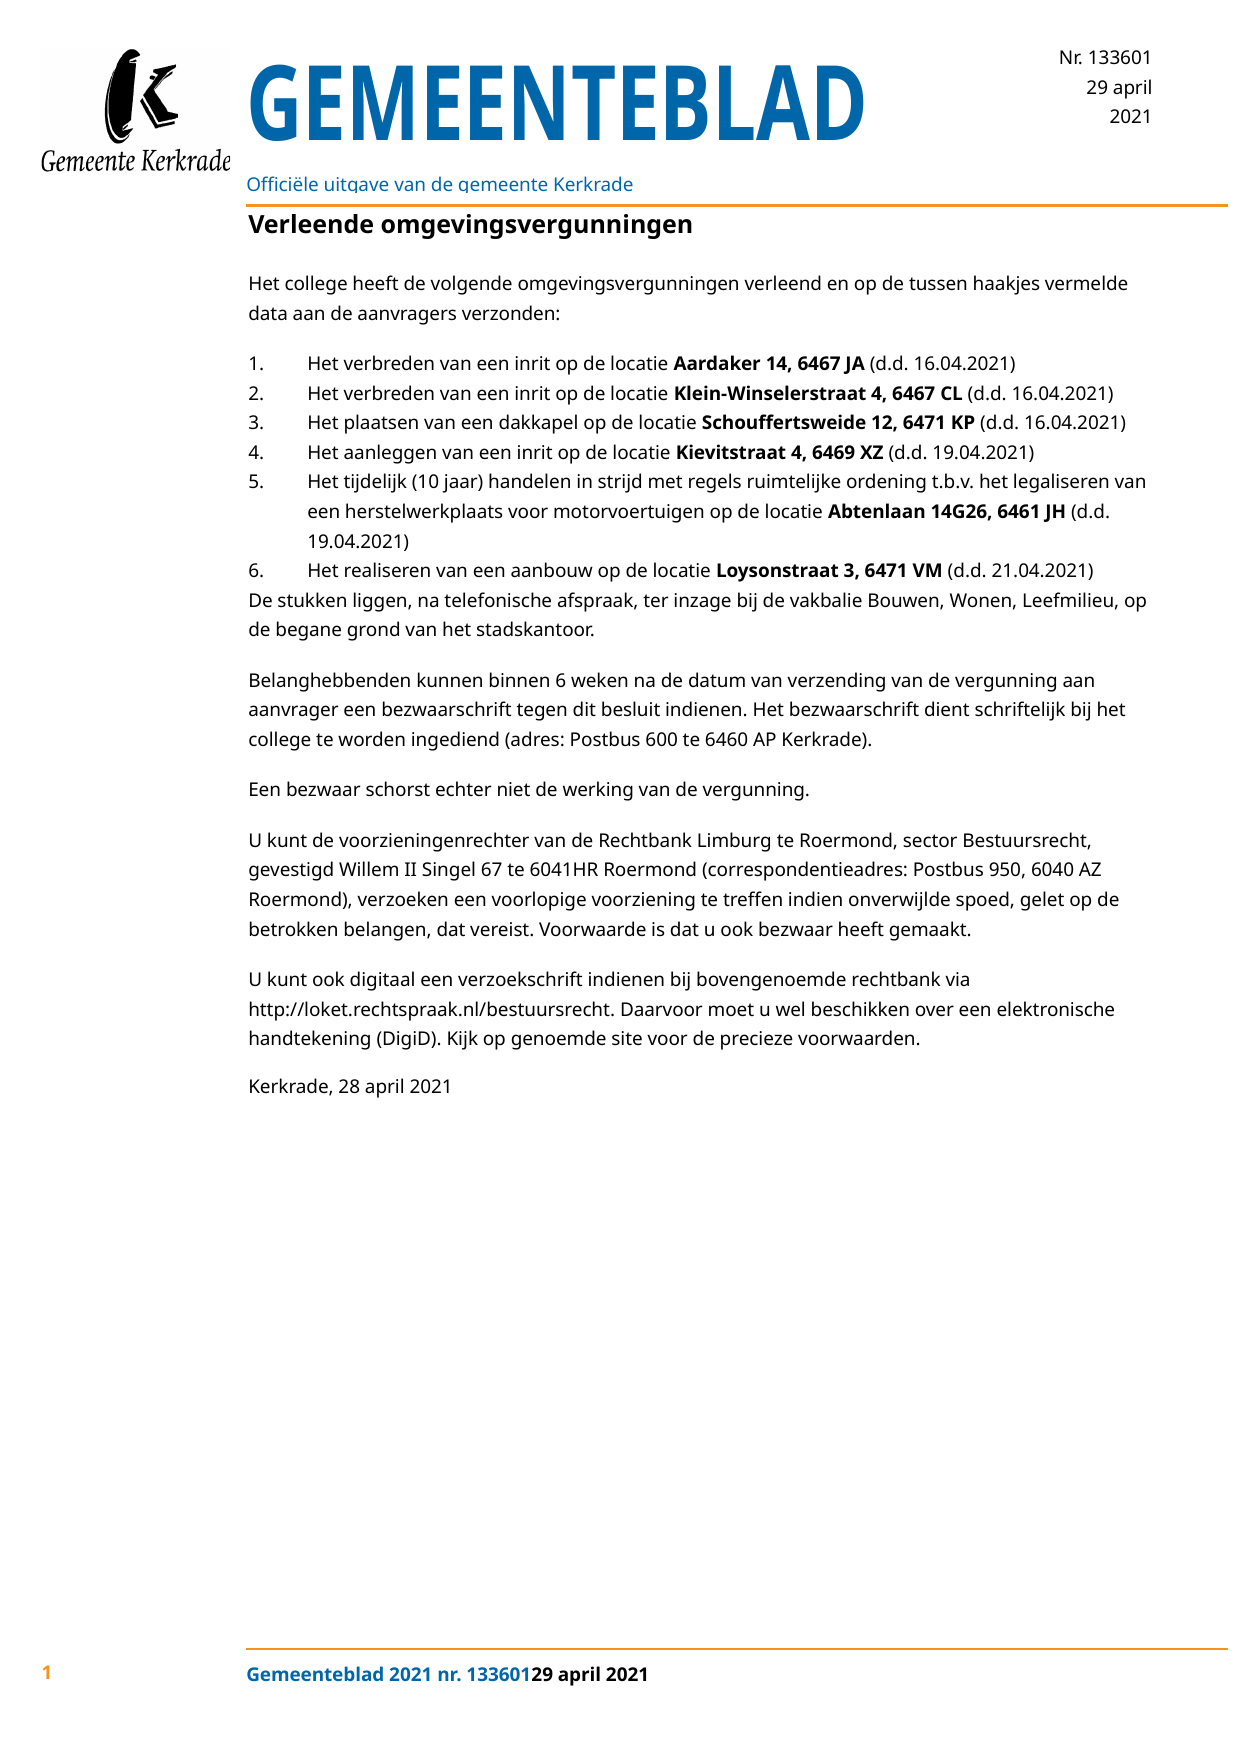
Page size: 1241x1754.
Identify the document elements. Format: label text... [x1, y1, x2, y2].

picture [41, 47, 231, 172]
text U kunt ook digitaal een verzoekschrift indienen bij bovengenoemde rechtbank via http://loket.rechtspraak.nl/bestuursrecht. Daarvoor moet u wel beschikken over een elektronische handtekening (DigiD). Kijk op genoemde site voor de precieze voorwaarden. [248, 966, 1152, 1051]
list Het plaatsen van een dakkapel op de locatie Schouffertsweide 12, 6471 KP (d.d. 16.04.2021) [248, 409, 1152, 435]
text U kunt de voorzieningenrechter van de Rechtbank Limburg te Roermond, sector Bestuursrecht, gevestigd Willem II Singel 67 te 6041HR Roermond (correspondentieadres: Postbus 950, 6040 AZ Roermond), verzoeken een voorlopige voorziening te treffen indien onverwijlde spoed, gelet op de betrokken belangen, dat vereist. Voorwaarde is dat u ook bezwaar heeft gemaakt. [248, 827, 1152, 941]
text Het college heeft de volgende omgevingsvergunningen verleend en op de tussen haakjes vermelde data aan de aanvragers verzonden: [248, 270, 1152, 326]
text Een bezwaar schorst echter niet de werking van de vergunning. [248, 777, 1152, 802]
list Het realiseren van een aanbouw op de locatie Loysonstraat 3, 6471 VM (d.d. 21.04.2021) [248, 557, 1152, 583]
text De stukken liggen, na telefonische afspraak, ter inzage bij de vakbalie Bouwen, Wonen, Leefmilieu, op de begane grond van het stadskantoor. [248, 587, 1152, 642]
list Het aanleggen van een inrit op de locatie Kievitstraat 4, 6469 XZ (d.d. 19.04.2021) [248, 439, 1152, 465]
text Kerkrade, 28 april 2021 [248, 1073, 1152, 1099]
text Verleende omgevingsvergunningen [248, 207, 1152, 241]
list Het tijdelijk (10 jaar) handelen in strijd met regels ruimtelijke ordening t.b.v. het legaliseren van een herstelwerkplaats voor motorvoertuigen op de locatie Abtenlaan 14G26, 6461 JH (d.d. 19.04.2021) [248, 469, 1152, 553]
text Belanghebbenden kunnen binnen 6 weken na de datum van verzending van de vergunning aan aanvrager een bezwaarschrift tegen dit besluit indienen. Het bezwaarschrift dient schriftelijk bij het college te worden ingediend (adres: Postbus 600 te 6460 AP Kerkrade). [248, 667, 1152, 752]
list Het verbreden van een inrit op de locatie Klein-Winselerstraat 4, 6467 CL (d.d. 16.04.2021) [248, 380, 1152, 406]
list Het verbreden van een inrit op de locatie Aardaker 14, 6467 JA (d.d. 16.04.2021) [248, 350, 1152, 376]
